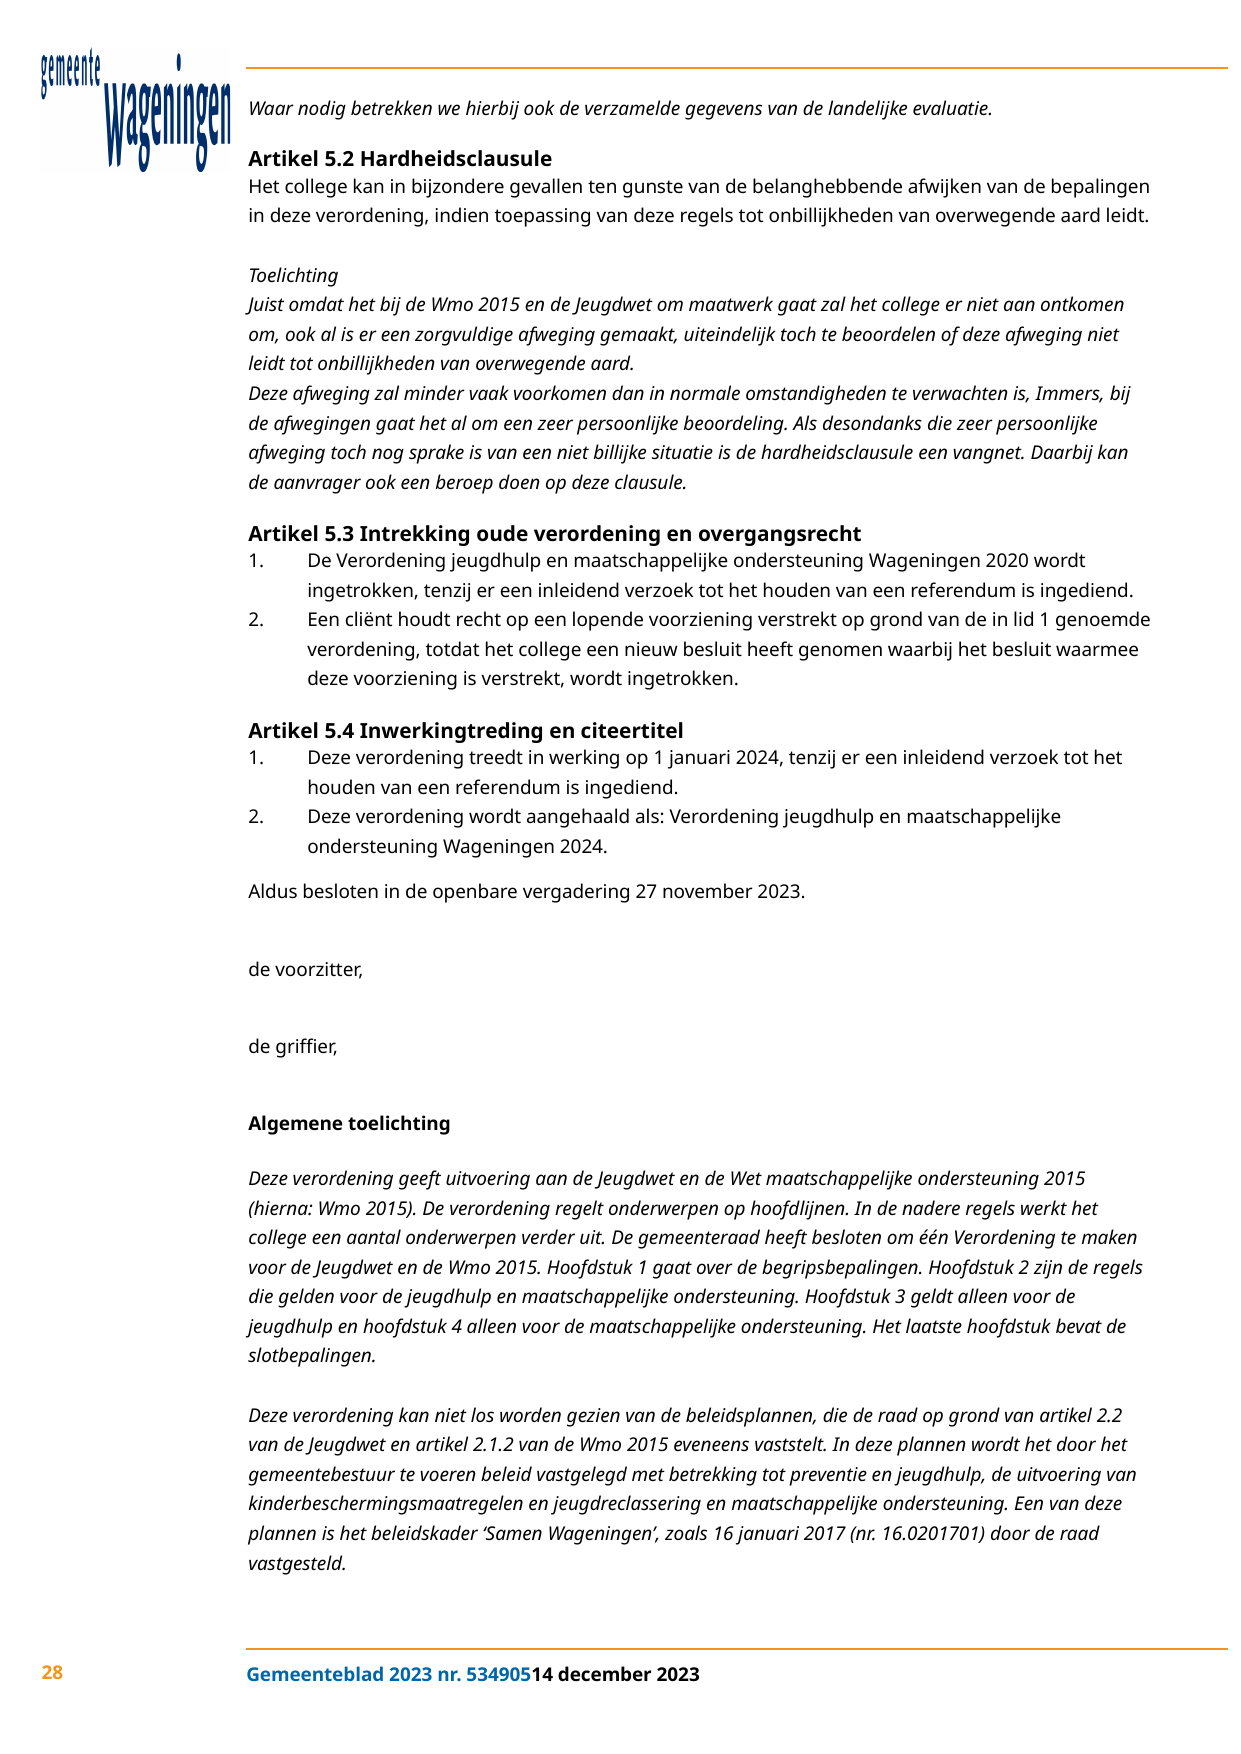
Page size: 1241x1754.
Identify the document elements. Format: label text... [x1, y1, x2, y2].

table_header Waar nodig betrekken we hierbij ook de verzamelde gegevens van de landelijke evaluatie. [248, 95, 1152, 121]
list Een cliënt houdt recht op een lopende voorziening verstrekt op grond van de in lid 1 genoemde verordening, totdat het college een nieuw besluit heeft genomen waarbij het besluit waarmee deze voorziening is verstrekt, wordt ingetrokken. [248, 606, 1152, 691]
picture [41, 47, 231, 172]
text Deze verordening geeft uitvoering aan de Jeugdwet en de Wet maatschappelijke ondersteuning 2015 (hierna: Wmo 2015). De verordening regelt onderwerpen op hoofdlijnen. In de nadere regels werkt het college een aantal onderwerpen verder uit. De gemeenteraad heeft besloten om één Verordening te maken voor de Jeugdwet en de Wmo 2015. Hoofdstuk 1 gaat over de begripsbepalingen. Hoofdstuk 2 zijn de regels die gelden voor de jeugdhulp en maatschappelijke ondersteuning. Hoofdstuk 3 geldt alleen voor de jeugdhulp en hoofdstuk 4 alleen voor de maatschappelijke ondersteuning. Het laatste hoofdstuk bevat de slotbepalingen. [248, 1165, 1152, 1368]
text de voorzitter, [248, 956, 1152, 982]
text Artikel 5.3 Intrekking oude verordening en overgangsrecht [248, 519, 1152, 547]
text Artikel 5.4 Inwerkingtreding en citeertitel [248, 716, 1152, 744]
list Deze verordening wordt aangehaald als: Verordening jeugdhulp en maatschappelijke ondersteuning Wageningen 2024. [248, 803, 1152, 859]
list De Verordening jeugdhulp en maatschappelijke ondersteuning Wageningen 2020 wordt ingetrokken, tenzij er een inleidend verzoek tot het houden van een referendum is ingediend. [248, 547, 1152, 602]
text de griffier, [248, 1033, 1152, 1059]
text Het college kan in bijzondere gevallen ten gunste van de belanghebbende afwijken van de bepalingen in deze verordening, indien toepassing van deze regels tot onbillijkheden van overwegende aard leidt. [248, 173, 1152, 228]
text Aldus besloten in de openbare vergadering 27 november 2023. [248, 879, 1152, 904]
text Deze verordening kan niet los worden gezien van de beleidsplannen, die de raad op grond van artikel 2.2 van de Jeugdwet en artikel 2.1.2 van de Wmo 2015 eveneens vaststelt. In deze plannen wordt het door het gemeentebestuur te voeren beleid vastgelegd met betrekking tot preventie en jeugdhulp, de uitvoering van kinderbeschermingsmaatregelen en jeugdreclassering en maatschappelijke ondersteuning. Een van deze plannen is het beleidskader ‘Samen Wageningen’, zoals 16 januari 2017 (nr. 16.0201701) door de raad vastgesteld. [248, 1402, 1152, 1576]
text Algemene toelichting [248, 1110, 1152, 1136]
table_header Toelichting Juist omdat het bij de Wmo 2015 en de Jeugdwet om maatwerk gaat zal het college er niet aan ontkomen om, ook al is er een zorgvuldige afweging gemaakt, uiteindelijk toch te beoordelen of deze afweging niet leidt tot onbillijkheden van overwegende aard. Deze afweging zal minder vaak voorkomen dan in normale omstandigheden te verwachten is, Immers, bij de afwegingen gaat het al om een zeer persoonlijke beoordeling. Als desondanks die zeer persoonlijke afweging toch nog sprake is van een niet billijke situatie is de hardheidsclausule een vangnet. Daarbij kan de aanvrager ook een beroep doen op deze clausule. [248, 262, 1152, 495]
list Deze verordening treedt in werking op 1 januari 2024, tenzij er een inleidend verzoek tot het houden van een referendum is ingediend. [248, 744, 1152, 800]
text Artikel 5.2 Hardheidsclausule [248, 144, 1152, 173]
